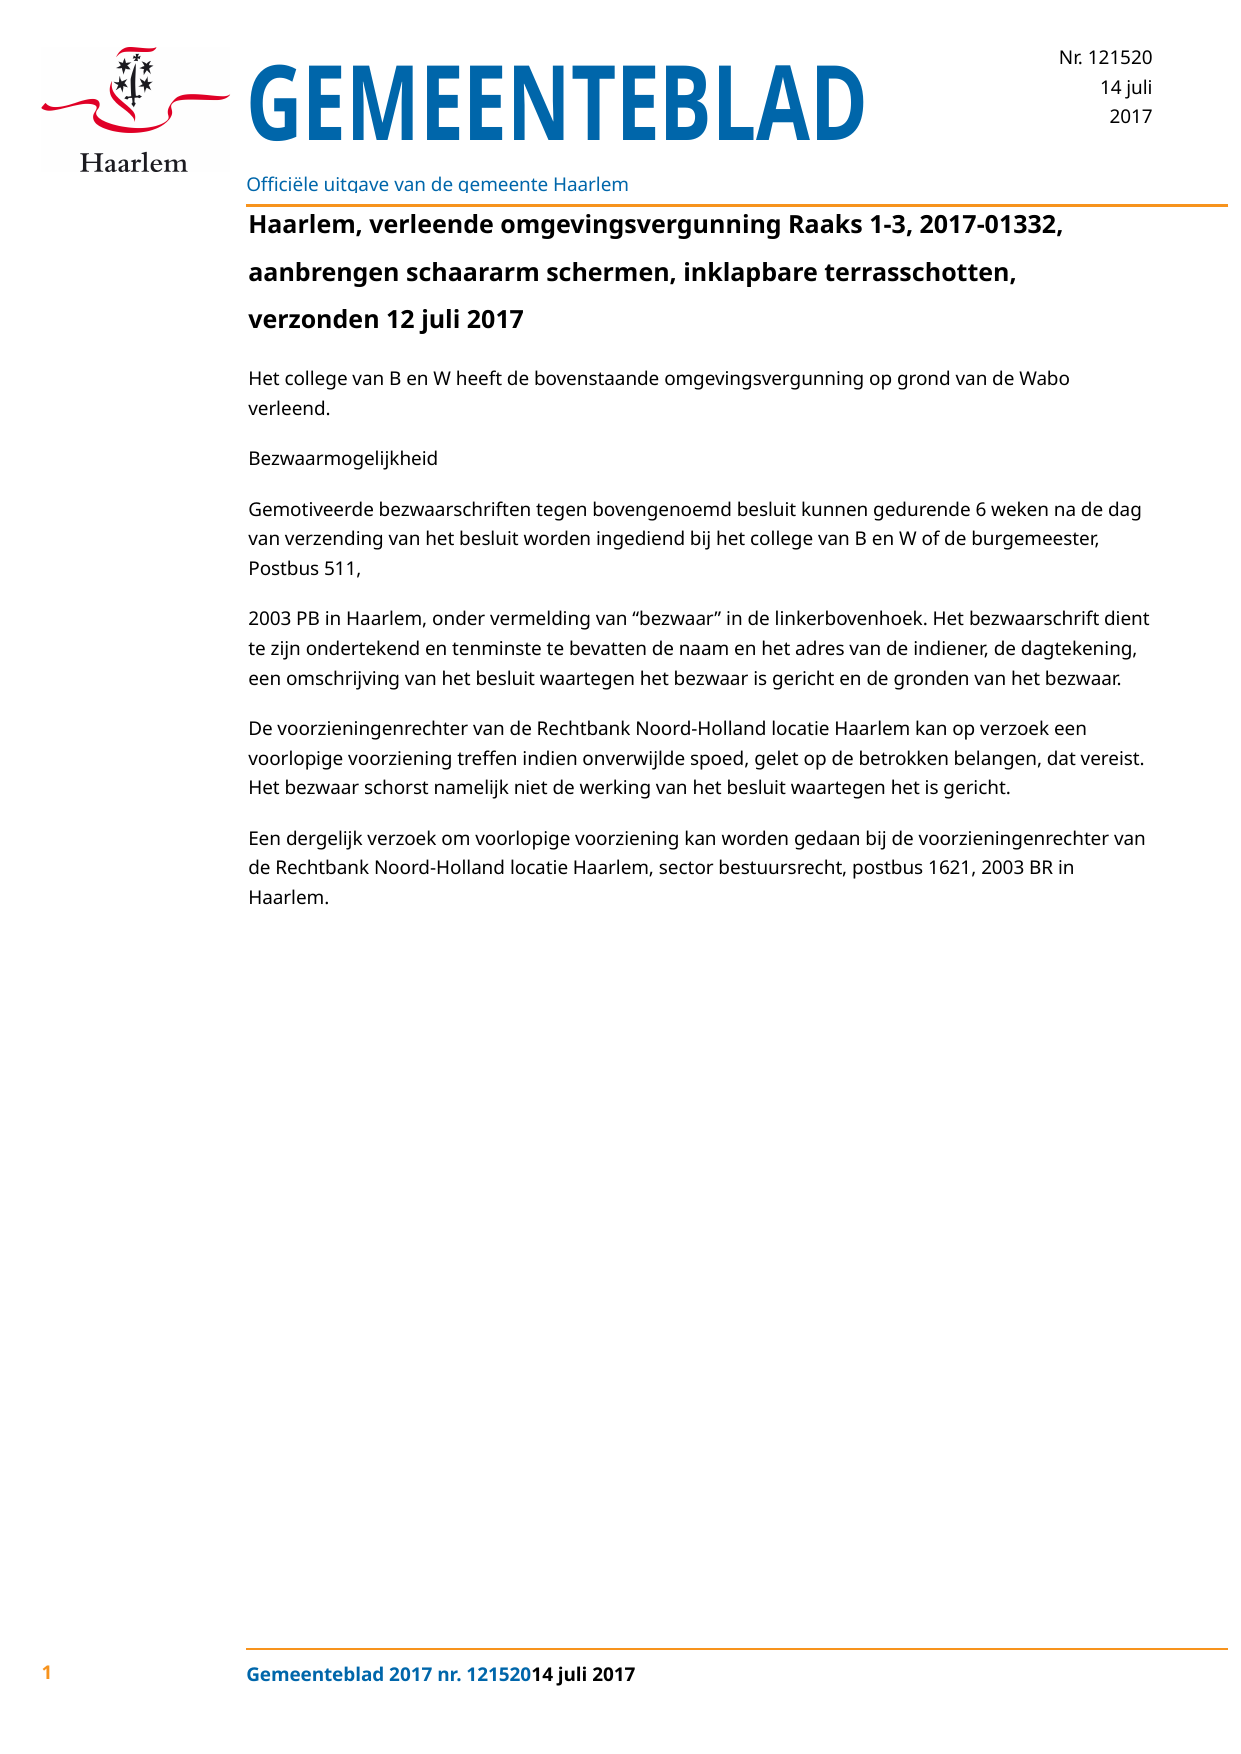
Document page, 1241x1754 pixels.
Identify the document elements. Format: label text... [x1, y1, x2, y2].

picture [41, 47, 231, 172]
text Bezwaarmogelijkheid [248, 446, 1152, 471]
text Een dergelijk verzoek om voorlopige voorziening kan worden gedaan bij de voorzieningenrechter van de Rechtbank Noord-Holland locatie Haarlem, sector bestuursrecht, postbus 1621, 2003 BR in Haarlem. [248, 825, 1152, 909]
text De voorzieningenrechter van de Rechtbank Noord-Holland locatie Haarlem kan op verzoek een voorlopige voorziening treffen indien onverwijlde spoed, gelet op de betrokken belangen, dat vereist. Het bezwaar schorst namelijk niet de werking van het besluit waartegen het is gericht. [248, 715, 1152, 800]
text 2003 PB in Haarlem, onder vermelding van “bezwaar” in de linkerbovenhoek. Het bezwaarschrift dient te zijn ondertekend en tenminste te bevatten de naam en het adres van de indiener, de dagtekening, een omschrijving van het besluit waartegen het bezwaar is gericht en de gronden van het bezwaar. [248, 606, 1152, 690]
text Gemotiveerde bezwaarschriften tegen bovengenoemd besluit kunnen gedurende 6 weken na de dag van verzending van het besluit worden ingediend bij het college van B en W of de burgemeester, Postbus 511, [248, 496, 1152, 581]
text Haarlem, verleende omgevingsvergunning Raaks 1-3, 2017-01332, aanbrengen schaararm schermen, inklapbare terrasschotten, verzonden 12 juli 2017 [248, 207, 1152, 336]
text Het college van B en W heeft de bovenstaande omgevingsvergunning op grond van de Wabo verleend. [248, 366, 1152, 421]
